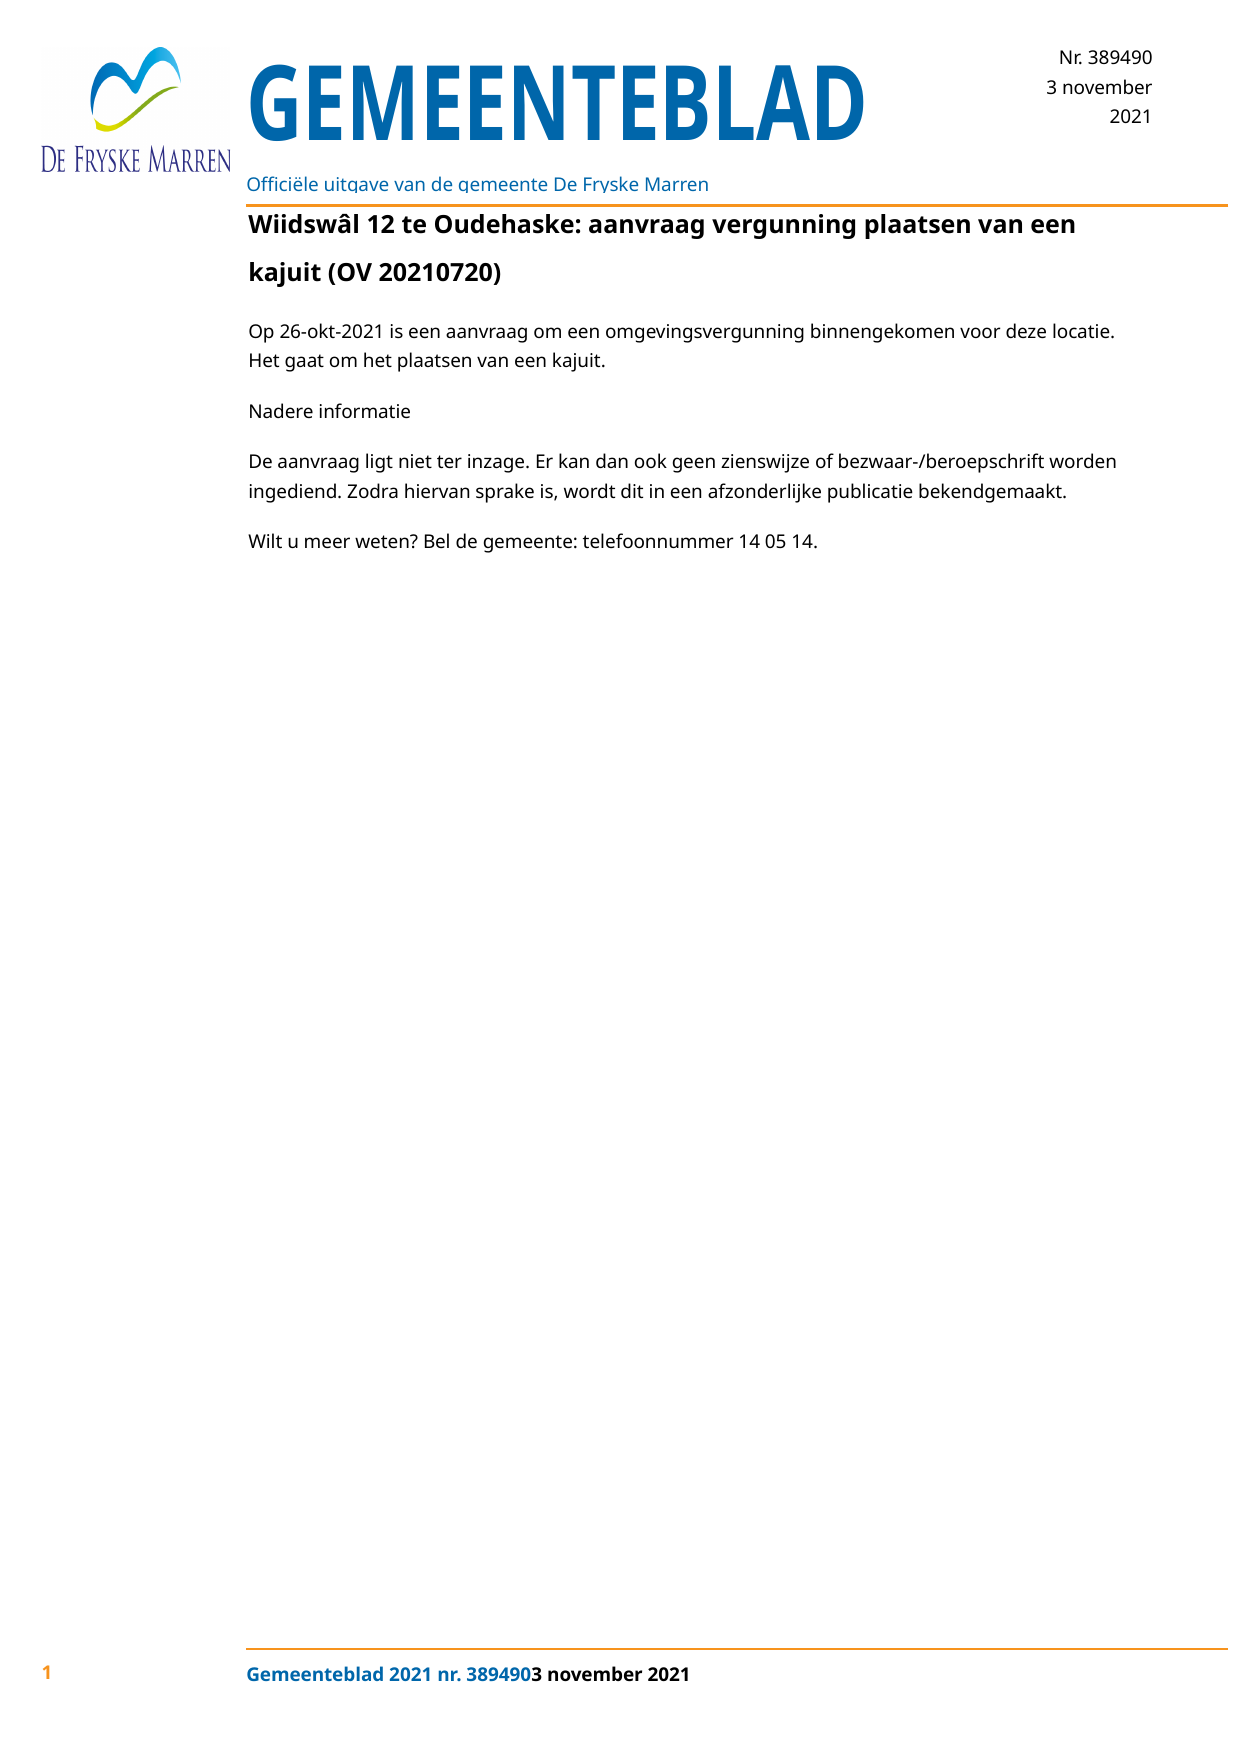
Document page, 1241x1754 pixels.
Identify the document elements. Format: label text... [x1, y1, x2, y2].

text Wiidswâl 12 te Oudehaske: aanvraag vergunning plaatsen van een kajuit (OV 20210720) [248, 207, 1152, 288]
text Wilt u meer weten? Bel de gemeente: telefoonnummer 14 05 14. [248, 528, 1152, 554]
text Nadere informatie [248, 398, 1152, 424]
text Op 26-okt-2021 is een aanvraag om een omgevingsvergunning binnengekomen voor deze locatie. Het gaat om het plaatsen van een kajuit. [248, 318, 1152, 373]
picture [41, 47, 231, 172]
text De aanvraag ligt niet ter inzage. Er kan dan ook geen zienswijze of bezwaar-/beroepschrift worden ingediend. Zodra hiervan sprake is, wordt dit in een afzonderlijke publicatie bekendgemaakt. [248, 448, 1152, 504]
